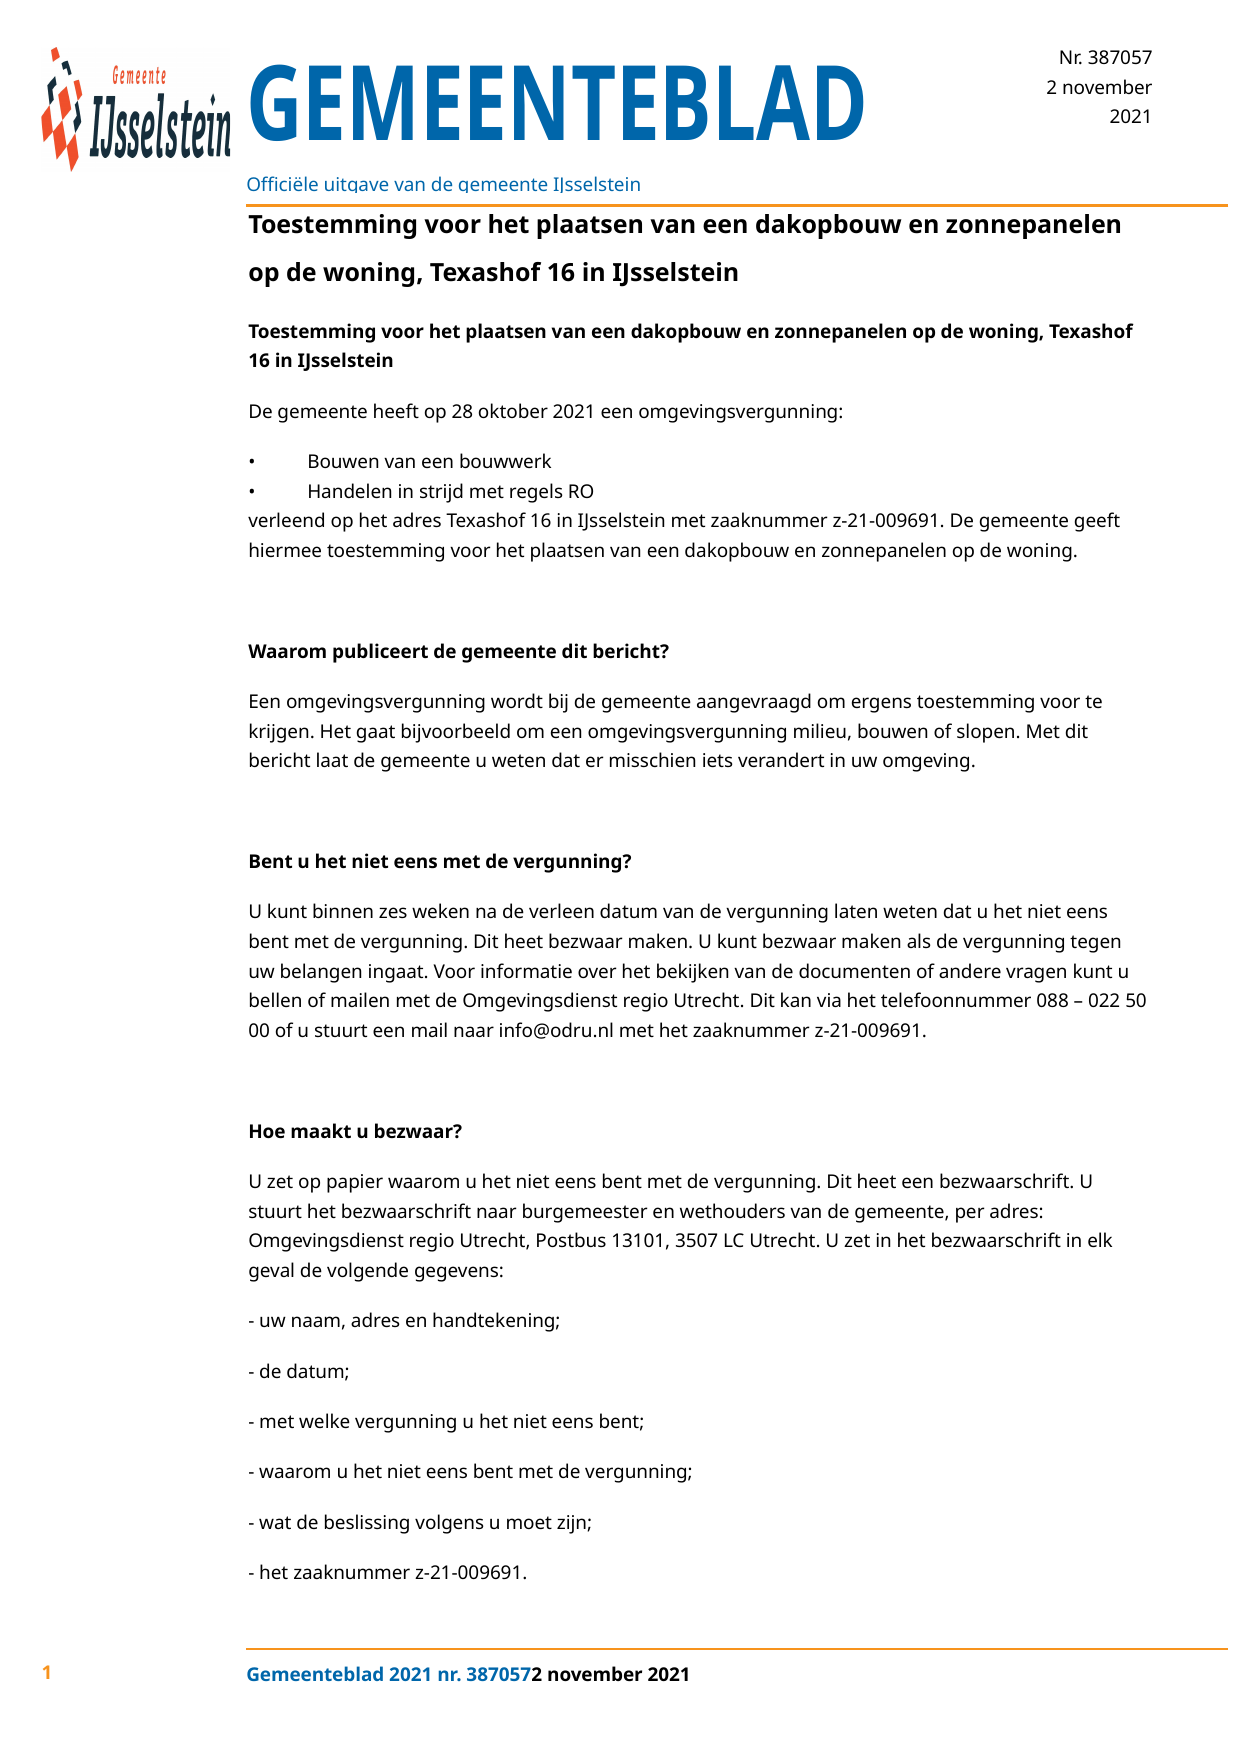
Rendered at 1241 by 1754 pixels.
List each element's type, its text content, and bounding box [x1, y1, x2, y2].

text - de datum; [248, 1358, 1152, 1384]
text - wat de beslissing volgens u moet zijn; [248, 1509, 1152, 1535]
text Hoe maakt u bezwaar? [248, 1118, 1152, 1144]
text Toestemming voor het plaatsen van een dakopbouw en zonnepanelen op de woning, Texashof 16 in IJsselstein [248, 318, 1152, 373]
text - het zaaknummer z-21-009691. [248, 1559, 1152, 1585]
text verleend op het adres Texashof 16 in IJsselstein met zaaknummer z-21-009691. De gemeente geeft hiermee toestemming voor het plaatsen van een dakopbouw en zonnepanelen op de woning. [248, 507, 1152, 563]
text - uw naam, adres en handtekening; [248, 1307, 1152, 1333]
text Een omgevingsvergunning wordt bij de gemeente aangevraagd om ergens toestemming voor te krijgen. Het gaat bijvoorbeeld om een omgevingsvergunning milieu, bouwen of slopen. Met dit bericht laat de gemeente u weten dat er misschien iets verandert in uw omgeving. [248, 688, 1152, 773]
text Waarom publiceert de gemeente dit bericht? [248, 638, 1152, 664]
text U kunt binnen zes weken na de verleen datum van de vergunning laten weten dat u het niet eens bent met de vergunning. Dit heet bezwaar maken. U kunt bezwaar maken als de vergunning tegen uw belangen ingaat. Voor informatie over het bekijken van de documenten of andere vragen kunt u bellen of mailen met de Omgevingsdienst regio Utrecht. Dit kan via het telefoonnummer 088 – 022 50 00 of u stuurt een mail naar info@odru.nl met het zaaknummer z-21-009691. [248, 899, 1152, 1043]
text U zet op papier waarom u het niet eens bent met de vergunning. Dit heet een bezwaarschrift. U stuurt het bezwaarschrift naar burgemeester en wethouders van de gemeente, per adres: Omgevingsdienst regio Utrecht, Postbus 13101, 3507 LC Utrecht. U zet in het bezwaarschrift in elk geval de volgende gegevens: [248, 1168, 1152, 1283]
list Bouwen van een bouwwerk [248, 448, 1152, 474]
text - waarom u het niet eens bent met de vergunning; [248, 1459, 1152, 1484]
text Bent u het niet eens met de vergunning? [248, 848, 1152, 874]
picture [41, 47, 231, 172]
text De gemeente heeft op 28 oktober 2021 een omgevingsvergunning: [248, 398, 1152, 424]
list Handelen in strijd met regels RO [248, 478, 1152, 504]
text - met welke vergunning u het niet eens bent; [248, 1408, 1152, 1434]
text Toestemming voor het plaatsen van een dakopbouw en zonnepanelen op de woning, Texashof 16 in IJsselstein [248, 207, 1152, 288]
